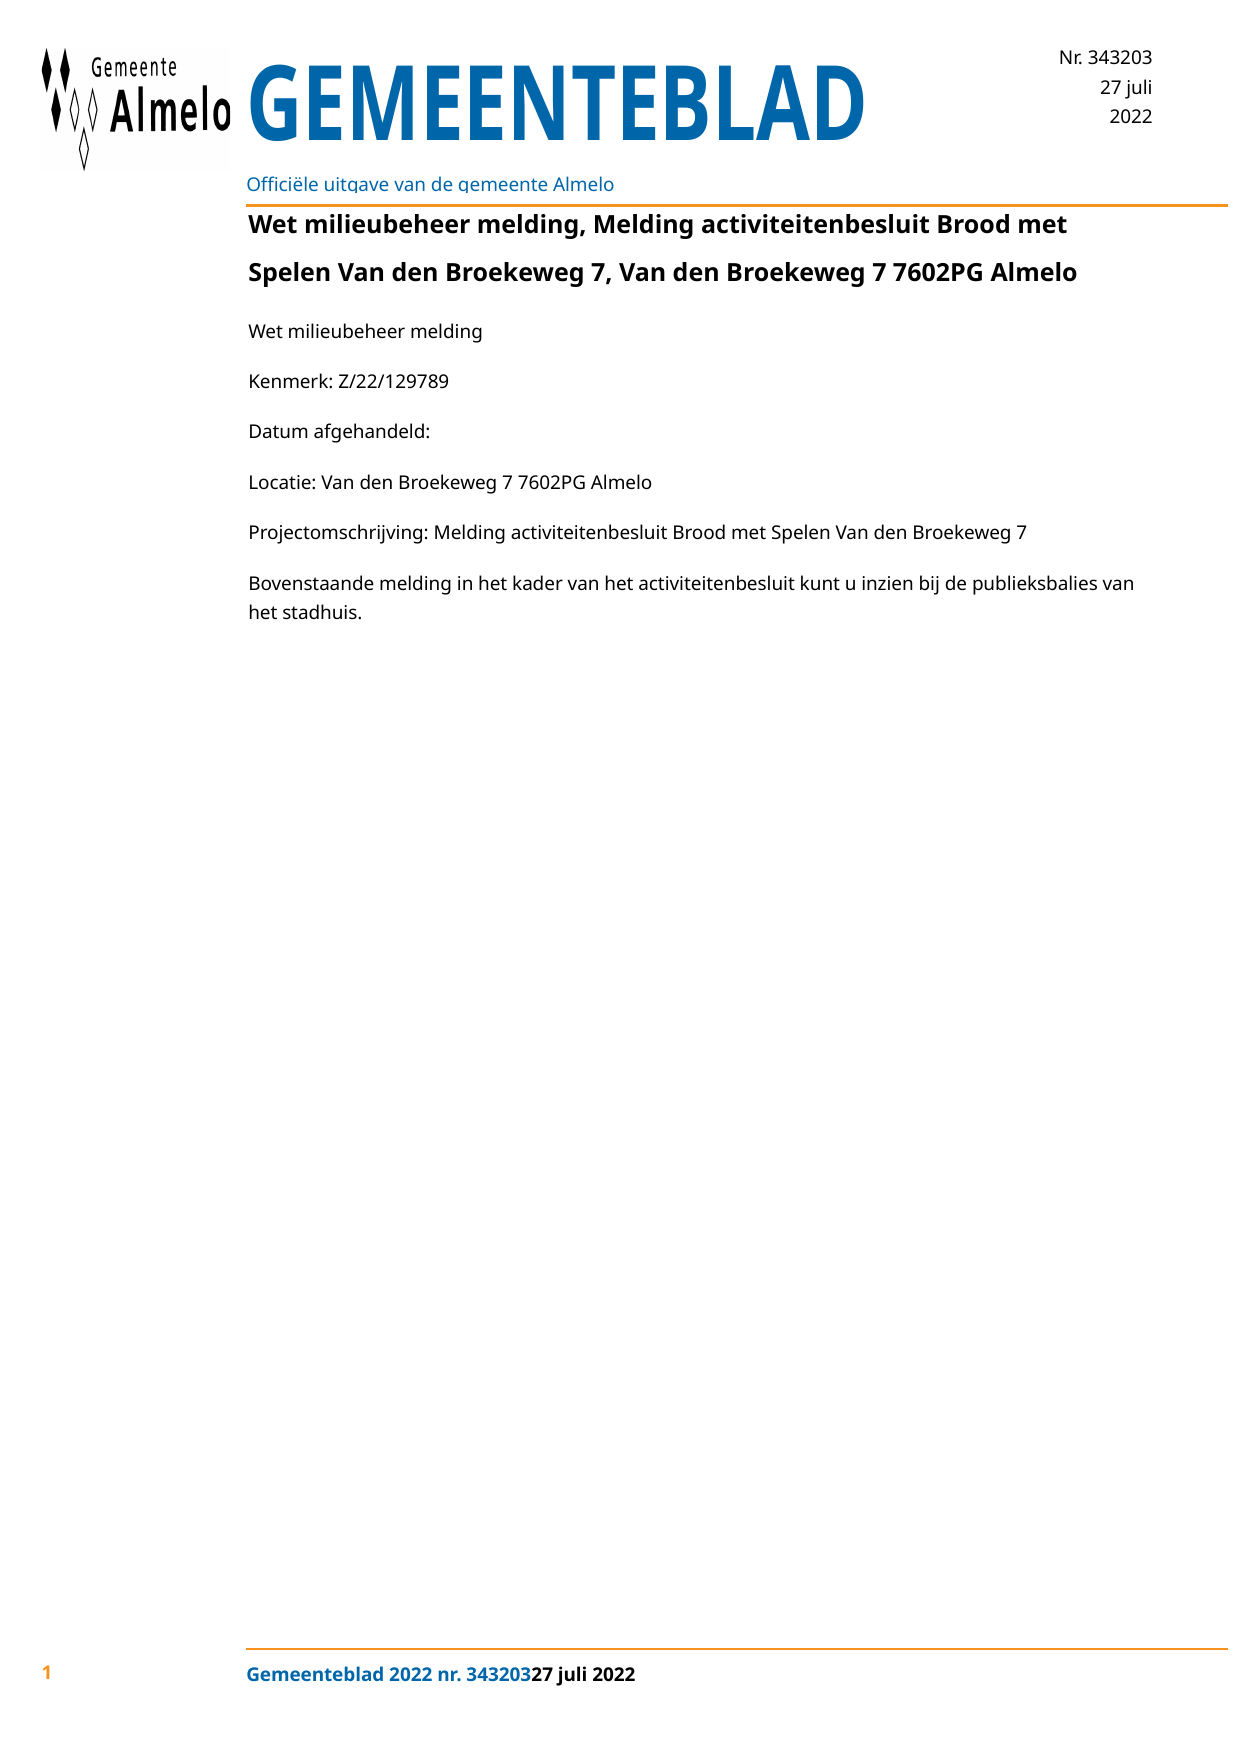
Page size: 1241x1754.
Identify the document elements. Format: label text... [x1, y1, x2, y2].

text Wet milieubeheer melding [248, 318, 1152, 344]
text Projectomschrijving: Melding activiteitenbesluit Brood met Spelen Van den Broekeweg 7 [248, 519, 1152, 545]
text Bovenstaande melding in het kader van het activiteitenbesluit kunt u inzien bij de publieksbalies van het stadhuis. [248, 570, 1152, 625]
text Locatie: Van den Broekeweg 7 7602PG Almelo [248, 469, 1152, 495]
text Wet milieubeheer melding, Melding activiteitenbesluit Brood met Spelen Van den Broekeweg 7, Van den Broekeweg 7 7602PG Almelo [248, 207, 1152, 288]
text Kenmerk: Z/22/129789 [248, 368, 1152, 394]
picture [41, 47, 231, 172]
text Datum afgehandeld: [248, 419, 1152, 444]
